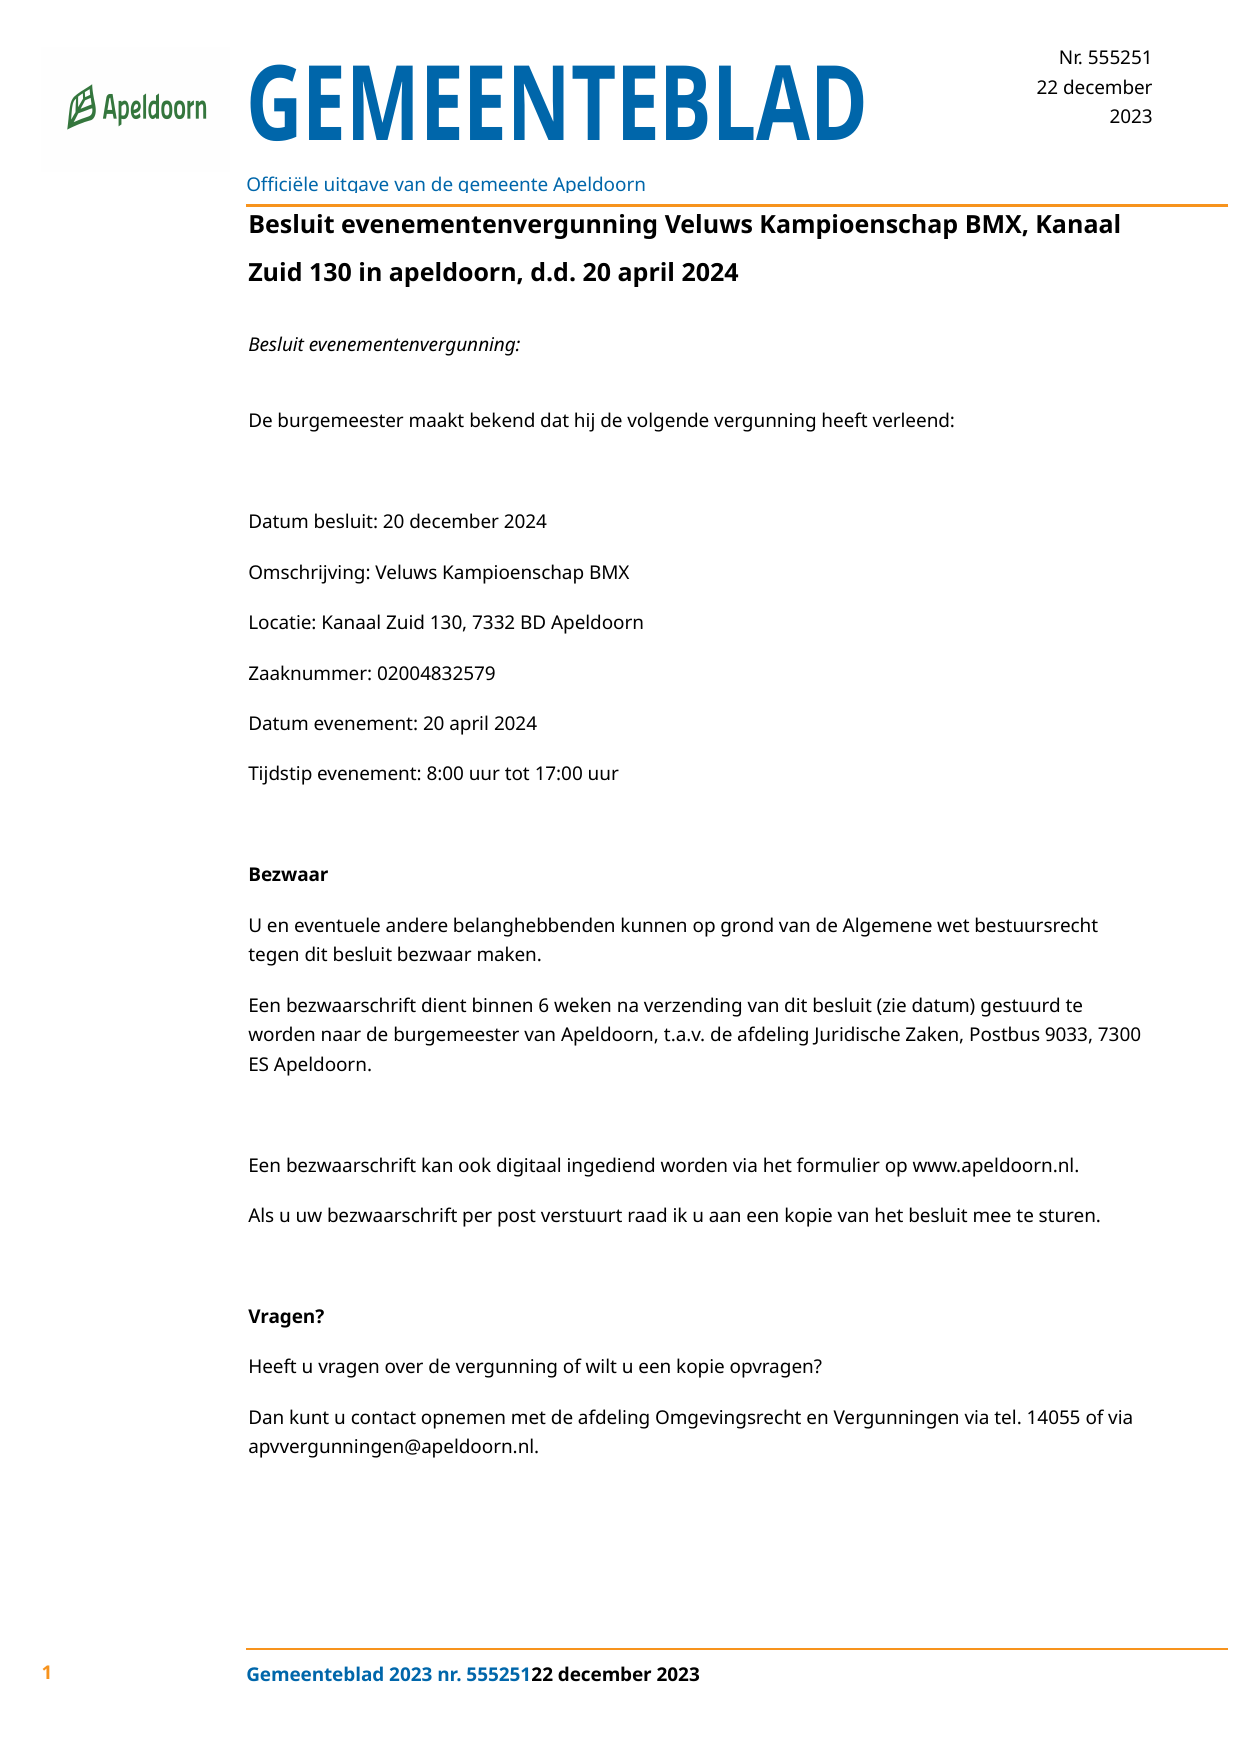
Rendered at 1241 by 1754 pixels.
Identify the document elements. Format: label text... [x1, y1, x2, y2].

text Een bezwaarschrift dient binnen 6 weken na verzending van dit besluit (zie datum) gestuurd te worden naar de burgemeester van Apeldoorn, t.a.v. de afdeling Juridische Zaken, Postbus 9033, 7300 ES Apeldoorn. [248, 992, 1152, 1077]
text Datum evenement: 20 april 2024 [248, 710, 1152, 736]
text Besluit evenementenvergunning: [248, 331, 1152, 357]
text Locatie: Kanaal Zuid 130, 7332 BD Apeldoorn [248, 609, 1152, 635]
text Als u uw bezwaarschrift per post verstuurt raad ik u aan een kopie van het besluit mee te sturen. [248, 1202, 1152, 1228]
text Heeft u vragen over de vergunning of wilt u een kopie opvragen? [248, 1353, 1152, 1379]
text Vragen? [248, 1303, 1152, 1329]
text Zaaknummer: 02004832579 [248, 660, 1152, 685]
text Bezwaar [248, 861, 1152, 887]
text Een bezwaarschrift kan ook digitaal ingediend worden via het formulier op www.apeldoorn.nl. [248, 1152, 1152, 1177]
picture [41, 47, 231, 172]
text Dan kunt u contact opnemen met de afdeling Omgevingsrecht en Vergunningen via tel. 14055 of via apvvergunningen@apeldoorn.nl. [248, 1404, 1152, 1459]
text De burgemeester maakt bekend dat hij de volgende vergunning heeft verleend: [248, 408, 1152, 433]
text U en eventuele andere belanghebbenden kunnen op grond van de Algemene wet bestuursrecht tegen dit besluit bezwaar maken. [248, 912, 1152, 967]
text Besluit evenementenvergunning Veluws Kampioenschap BMX, Kanaal Zuid 130 in apeldoorn, d.d. 20 april 2024 [248, 207, 1152, 288]
text Tijdstip evenement: 8:00 uur tot 17:00 uur [248, 761, 1152, 786]
text Omschrijving: Veluws Kampioenschap BMX [248, 559, 1152, 584]
text Datum besluit: 20 december 2024 [248, 508, 1152, 534]
